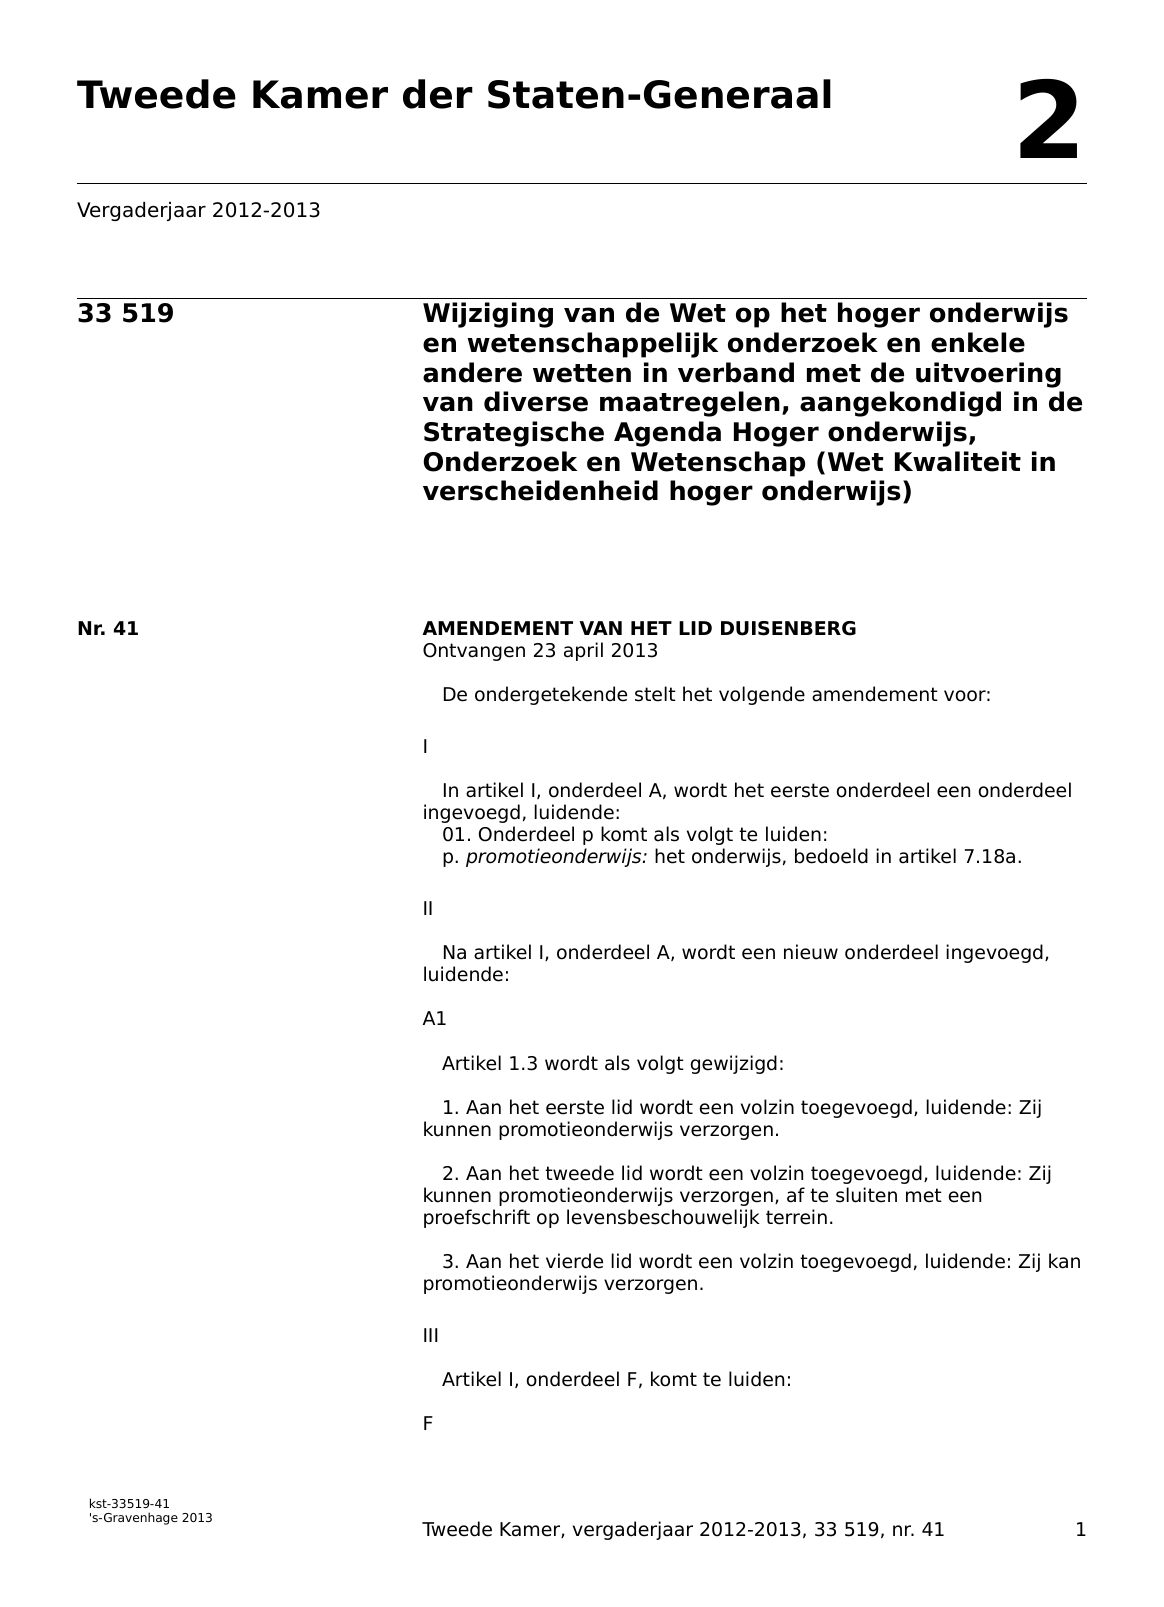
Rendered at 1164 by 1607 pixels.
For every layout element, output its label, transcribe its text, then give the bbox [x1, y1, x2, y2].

text De ondergetekende stelt het volgende amendement voor: [422, 684, 1087, 706]
text Na artikel I, onderdeel A, wordt een nieuw onderdeel ingevoegd, luidende: [422, 942, 1087, 986]
text kst-33519-41 [88, 1497, 323, 1511]
table_cell Vergaderjaar 2012-2013 [77, 184, 1087, 298]
text 01. Onderdeel p komt als volgt te luiden: [422, 824, 1087, 846]
text 's-Gravenhage 2013 [88, 1511, 323, 1525]
text In artikel I, onderdeel A, wordt het eerste onderdeel een onderdeel ingevoegd, luidende: [422, 780, 1087, 824]
subtitle II [422, 898, 1087, 920]
table_header Tweede Kamer der Staten-Generaal [77, 59, 886, 183]
text F [422, 1413, 1087, 1435]
text A1 [422, 1008, 1087, 1030]
subtitle I [422, 736, 1087, 758]
text Ontvangen 23 april 2013 [422, 640, 1087, 662]
table_header 2 [886, 59, 1087, 183]
text 3. Aan het vierde lid wordt een volzin toegevoegd, luidende: Zij kan promotieonderwijs verzorgen. [422, 1251, 1087, 1295]
text p. promotieonderwijs: het onderwijs, bedoeld in artikel 7.18a. [422, 846, 1087, 868]
text Artikel 1.3 wordt als volgt gewijzigd: [422, 1052, 1087, 1074]
text 1. Aan het eerste lid wordt een volzin toegevoegd, luidende: Zij kunnen promotieonderwijs verzorgen. [422, 1097, 1087, 1141]
subtitle III [422, 1325, 1087, 1347]
text Artikel I, onderdeel F, komt te luiden: [422, 1369, 1087, 1391]
subtitle Nr. 41 AMENDEMENT VAN HET LID DUISENBERG [77, 618, 1087, 640]
text 2. Aan het tweede lid wordt een volzin toegevoegd, luidende: Zij kunnen promotieonderwijs verzorgen, af te sluiten met een proefschrift op levensbeschouwelijk terrein. [422, 1163, 1087, 1229]
subtitle 33 519 Wijziging van de Wet op het hoger onderwijs en wetenschappelijk onderzoek en enkele andere wetten in verband met de uitvoering van diverse maatregelen, aangekondigd in de Strategische Agenda Hoger onderwijs, Onderzoek en Wetenschap (Wet Kwaliteit in verscheidenheid hoger onderwijs) [77, 299, 1087, 507]
